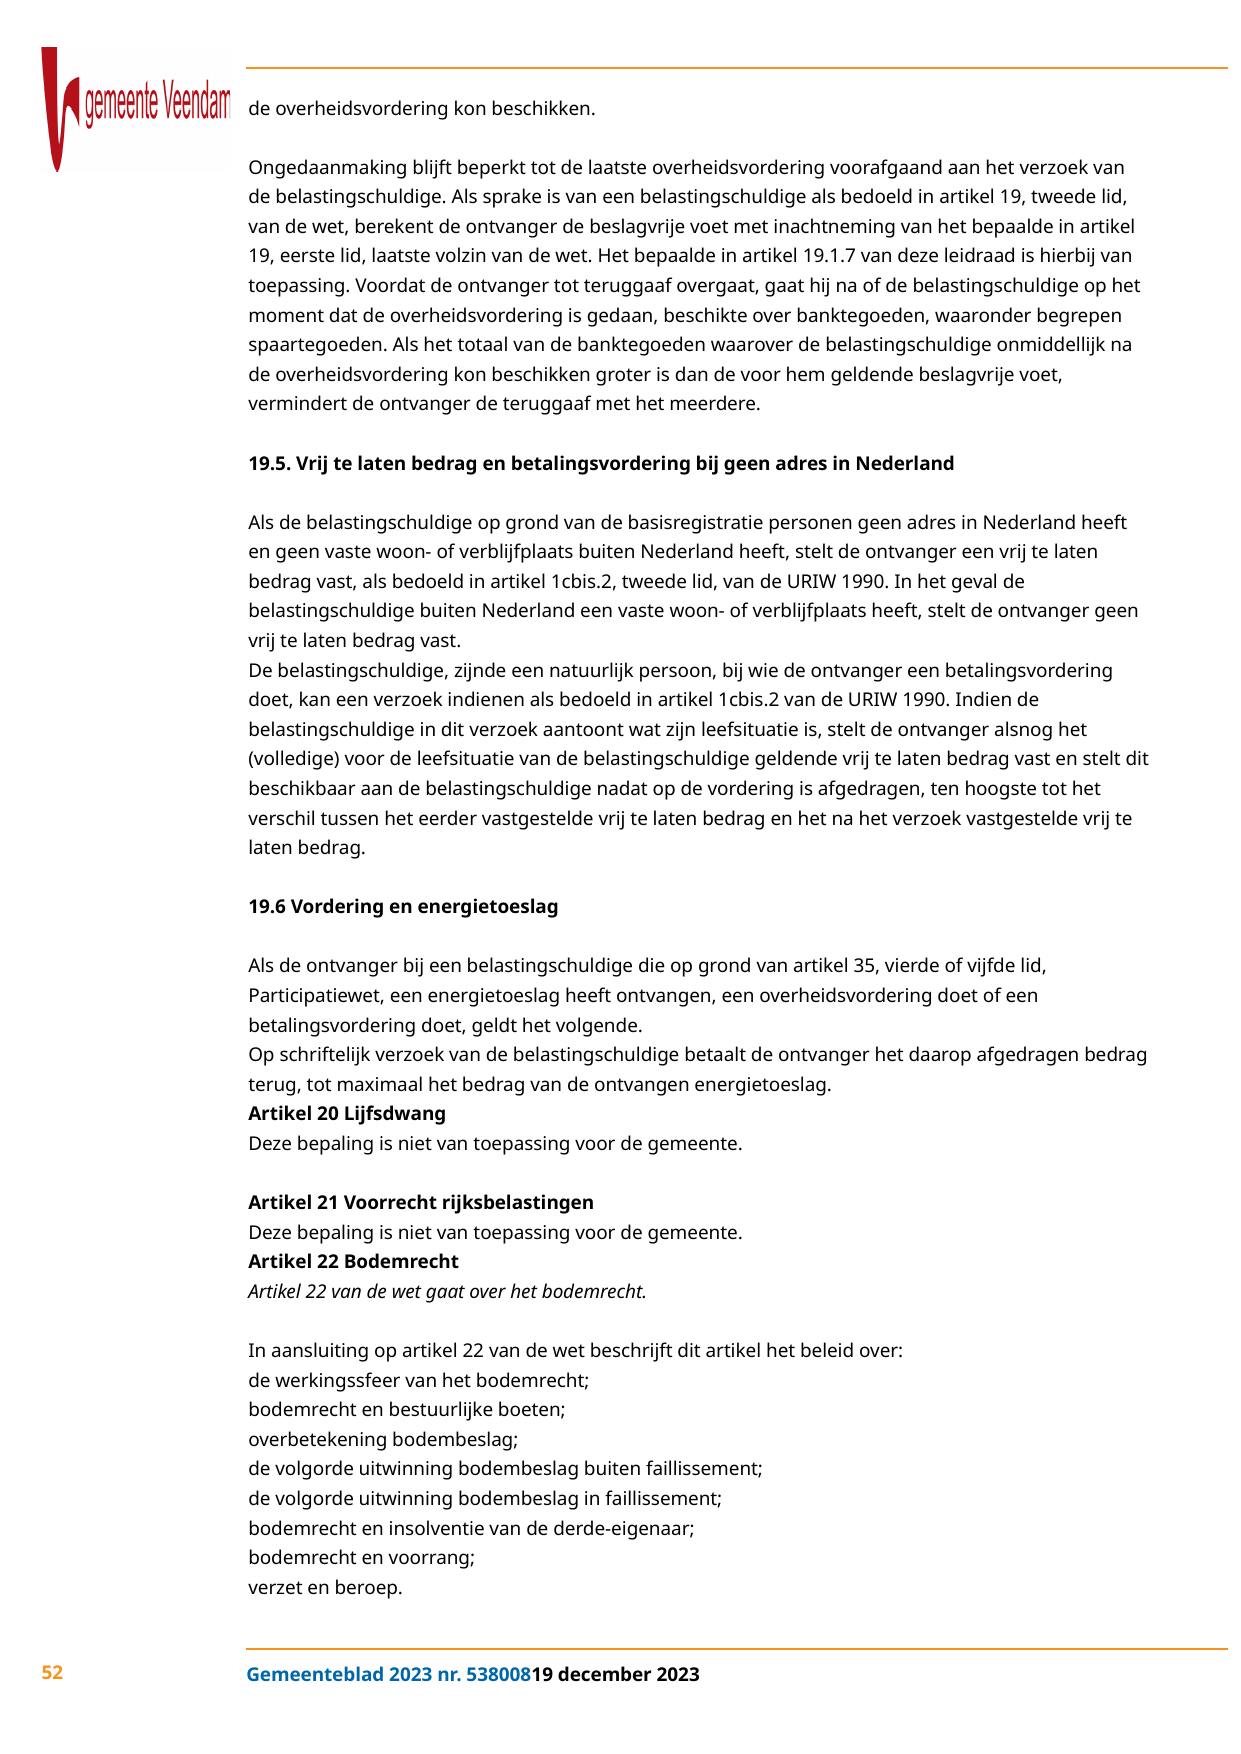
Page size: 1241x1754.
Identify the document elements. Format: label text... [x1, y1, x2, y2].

text Deze bepaling is niet van toepassing voor de gemeente. [248, 1219, 1152, 1245]
text de volgorde uitwinning bodembeslag buiten faillissement; [248, 1456, 1152, 1481]
text Deze bepaling is niet van toepassing voor de gemeente. [248, 1130, 1152, 1156]
text de werkingssfeer van het bodemrecht; [248, 1367, 1152, 1393]
text Als de ontvanger bij een belastingschuldige die op grond van artikel 35, vierde of vijfde lid, Participatiewet, een energietoeslag heeft ontvangen, een overheidsvordering doet of een betalingsvordering doet, geldt het volgende. [248, 953, 1152, 1038]
text Artikel 21 Voorrecht rijksbelastingen [248, 1189, 1152, 1215]
text Artikel 22 Bodemrecht [248, 1248, 1152, 1274]
text Artikel 20 Lijfsdwang [248, 1101, 1152, 1126]
text Als de belastingschuldige op grond van de basisregistratie personen geen adres in Nederland heeft en geen vaste woon- of verblijfplaats buiten Nederland heeft, stelt de ontvanger een vrij te laten bedrag vast, als bedoeld in artikel 1cbis.2, tweede lid, van de URIW 1990. In het geval de belastingschuldige buiten Nederland een vaste woon- of verblijfplaats heeft, stelt de ontvanger geen vrij te laten bedrag vast. [248, 509, 1152, 653]
text Op schriftelijk verzoek van de belastingschuldige betaalt de ontvanger het daarop afgedragen bedrag terug, tot maximaal het bedrag van de ontvangen energietoeslag. [248, 1041, 1152, 1097]
text bodemrecht en insolventie van de derde-eigenaar; [248, 1515, 1152, 1541]
text bodemrecht en voorrang; [248, 1544, 1152, 1570]
text 19.5. Vrij te laten bedrag en betalingsvordering bij geen adres in Nederland [248, 450, 1152, 476]
text bodemrecht en bestuurlijke boeten; [248, 1396, 1152, 1422]
text De belastingschuldige, zijnde een natuurlijk persoon, bij wie de ontvanger een betalingsvordering doet, kan een verzoek indienen als bedoeld in artikel 1cbis.2 van de URIW 1990. Indien de belastingschuldige in dit verzoek aantoont wat zijn leefsituatie is, stelt de ontvanger alsnog het (volledige) voor de leefsituatie van de belastingschuldige geldende vrij te laten bedrag vast en stelt dit beschikbaar aan de belastingschuldige nadat op de vordering is afgedragen, ten hoogste tot het verschil tussen het eerder vastgestelde vrij te laten bedrag en het na het verzoek vastgestelde vrij te laten bedrag. [248, 657, 1152, 860]
text Ongedaanmaking blijft beperkt tot de laatste overheidsvordering voorafgaand aan het verzoek van de belastingschuldige. Als sprake is van een belastingschuldige als bedoeld in artikel 19, tweede lid, van de wet, berekent de ontvanger de beslagvrije voet met inachtneming van het bepaalde in artikel 19, eerste lid, laatste volzin van de wet. Het bepaalde in artikel 19.1.7 van deze leidraad is hierbij van toepassing. Voordat de ontvanger tot teruggaaf overgaat, gaat hij na of de belastingschuldige op het moment dat de overheidsvordering is gedaan, beschikte over banktegoeden, waaronder begrepen spaartegoeden. Als het totaal van de banktegoeden waarover de belastingschuldige onmiddellijk na de overheidsvordering kon beschikken groter is dan de voor hem geldende beslagvrije voet, vermindert de ontvanger de teruggaaf met het meerdere. [248, 154, 1152, 416]
text de overheidsvordering kon beschikken. [248, 95, 1152, 121]
text verzet en beroep. [248, 1574, 1152, 1600]
picture [41, 47, 231, 172]
text de volgorde uitwinning bodembeslag in faillissement; [248, 1485, 1152, 1511]
text 19.6 Vordering en energietoeslag [248, 893, 1152, 919]
text Artikel 22 van de wet gaat over het bodemrecht. [248, 1278, 1152, 1304]
text overbetekening bodembeslag; [248, 1426, 1152, 1452]
text In aansluiting op artikel 22 van de wet beschrijft dit artikel het beleid over: [248, 1337, 1152, 1363]
